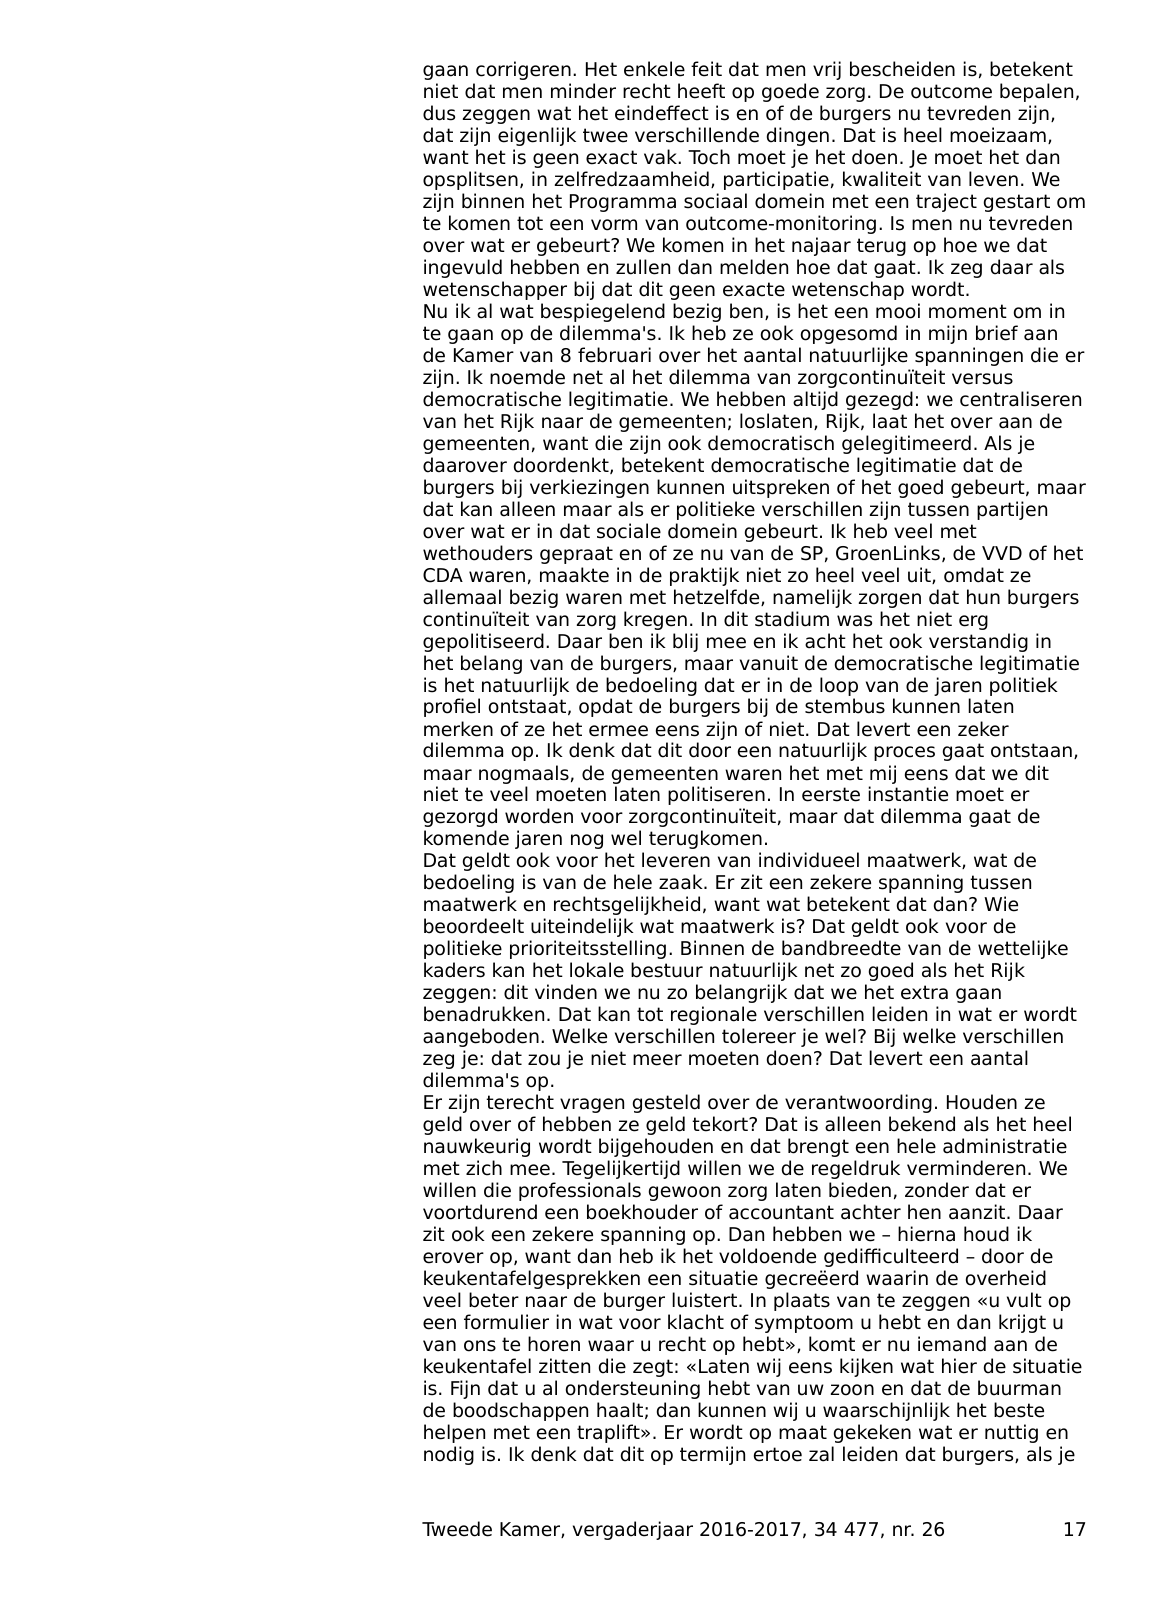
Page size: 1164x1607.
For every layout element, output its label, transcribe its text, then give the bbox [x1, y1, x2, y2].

text Dat geldt ook voor het leveren van individueel maatwerk, wat de bedoeling is van de hele zaak. Er zit een zekere spanning tussen maatwerk en rechtsgelijkheid, want wat betekent dat dan? Wie beoordeelt uiteindelijk wat maatwerk is? Dat geldt ook voor de politieke prioriteitsstelling. Binnen de bandbreedte van de wettelijke kaders kan het lokale bestuur natuurlijk net zo goed als het Rijk zeggen: dit vinden we nu zo belangrijk dat we het extra gaan benadrukken. Dat kan tot regionale verschillen leiden in wat er wordt aangeboden. Welke verschillen tolereer je wel? Bij welke verschillen zeg je: dat zou je niet meer moeten doen? Dat levert een aantal dilemma's op. [422, 850, 1087, 1092]
text gaan corrigeren. Het enkele feit dat men vrij bescheiden is, betekent niet dat men minder recht heeft op goede zorg. De outcome bepalen, dus zeggen wat het eindeffect is en of de burgers nu tevreden zijn, dat zijn eigenlijk twee verschillende dingen. Dat is heel moeizaam, want het is geen exact vak. Toch moet je het doen. Je moet het dan opsplitsen, in zelfredzaamheid, participatie, kwaliteit van leven. We zijn binnen het Programma sociaal domein met een traject gestart om te komen tot een vorm van outcome-monitoring. Is men nu tevreden over wat er gebeurt? We komen in het najaar terug op hoe we dat ingevuld hebben en zullen dan melden hoe dat gaat. Ik zeg daar als wetenschapper bij dat dit geen exacte wetenschap wordt. [422, 59, 1087, 301]
text Er zijn terecht vragen gesteld over de verantwoording. Houden ze geld over of hebben ze geld tekort? Dat is alleen bekend als het heel nauwkeurig wordt bijgehouden en dat brengt een hele administratie met zich mee. Tegelijkertijd willen we de regeldruk verminderen. We willen die professionals gewoon zorg laten bieden, zonder dat er voortdurend een boekhouder of accountant achter hen aanzit. Daar zit ook een zekere spanning op. Dan hebben we – hierna houd ik erover op, want dan heb ik het voldoende gedifficulteerd – door de keukentafelgesprekken een situatie gecreëerd waarin de overheid veel beter naar de burger luistert. In plaats van te zeggen «u vult op een formulier in wat voor klacht of symptoom u hebt en dan krijgt u van ons te horen waar u recht op hebt», komt er nu iemand aan de keukentafel zitten die zegt: «Laten wij eens kijken wat hier de situatie is. Fijn dat u al ondersteuning hebt van uw zoon en dat de buurman de boodschappen haalt; dan kunnen wij u waarschijnlijk het beste helpen met een traplift». Er wordt op maat gekeken wat er nuttig en nodig is. Ik denk dat dit op termijn ertoe zal leiden dat burgers, als je [422, 1092, 1087, 1466]
text Nu ik al wat bespiegelend bezig ben, is het een mooi moment om in te gaan op de dilemma's. Ik heb ze ook opgesomd in mijn brief aan de Kamer van 8 februari over het aantal natuurlijke spanningen die er zijn. Ik noemde net al het dilemma van zorgcontinuïteit versus democratische legitimatie. We hebben altijd gezegd: we centraliseren van het Rijk naar de gemeenten; loslaten, Rijk, laat het over aan de gemeenten, want die zijn ook democratisch gelegitimeerd. Als je daarover doordenkt, betekent democratische legitimatie dat de burgers bij verkiezingen kunnen uitspreken of het goed gebeurt, maar dat kan alleen maar als er politieke verschillen zijn tussen partijen over wat er in dat sociale domein gebeurt. Ik heb veel met wethouders gepraat en of ze nu van de SP, GroenLinks, de VVD of het CDA waren, maakte in de praktijk niet zo heel veel uit, omdat ze allemaal bezig waren met hetzelfde, namelijk zorgen dat hun burgers continuïteit van zorg kregen. In dit stadium was het niet erg gepolitiseerd. Daar ben ik blij mee en ik acht het ook verstandig in het belang van de burgers, maar vanuit de democratische legitimatie is het natuurlijk de bedoeling dat er in de loop van de jaren politiek profiel ontstaat, opdat de burgers bij de stembus kunnen laten merken of ze het ermee eens zijn of niet. Dat levert een zeker dilemma op. Ik denk dat dit door een natuurlijk proces gaat ontstaan, maar nogmaals, de gemeenten waren het met mij eens dat we dit niet te veel moeten laten politiseren. In eerste instantie moet er gezorgd worden voor zorgcontinuïteit, maar dat dilemma gaat de komende jaren nog wel terugkomen. [422, 301, 1087, 850]
